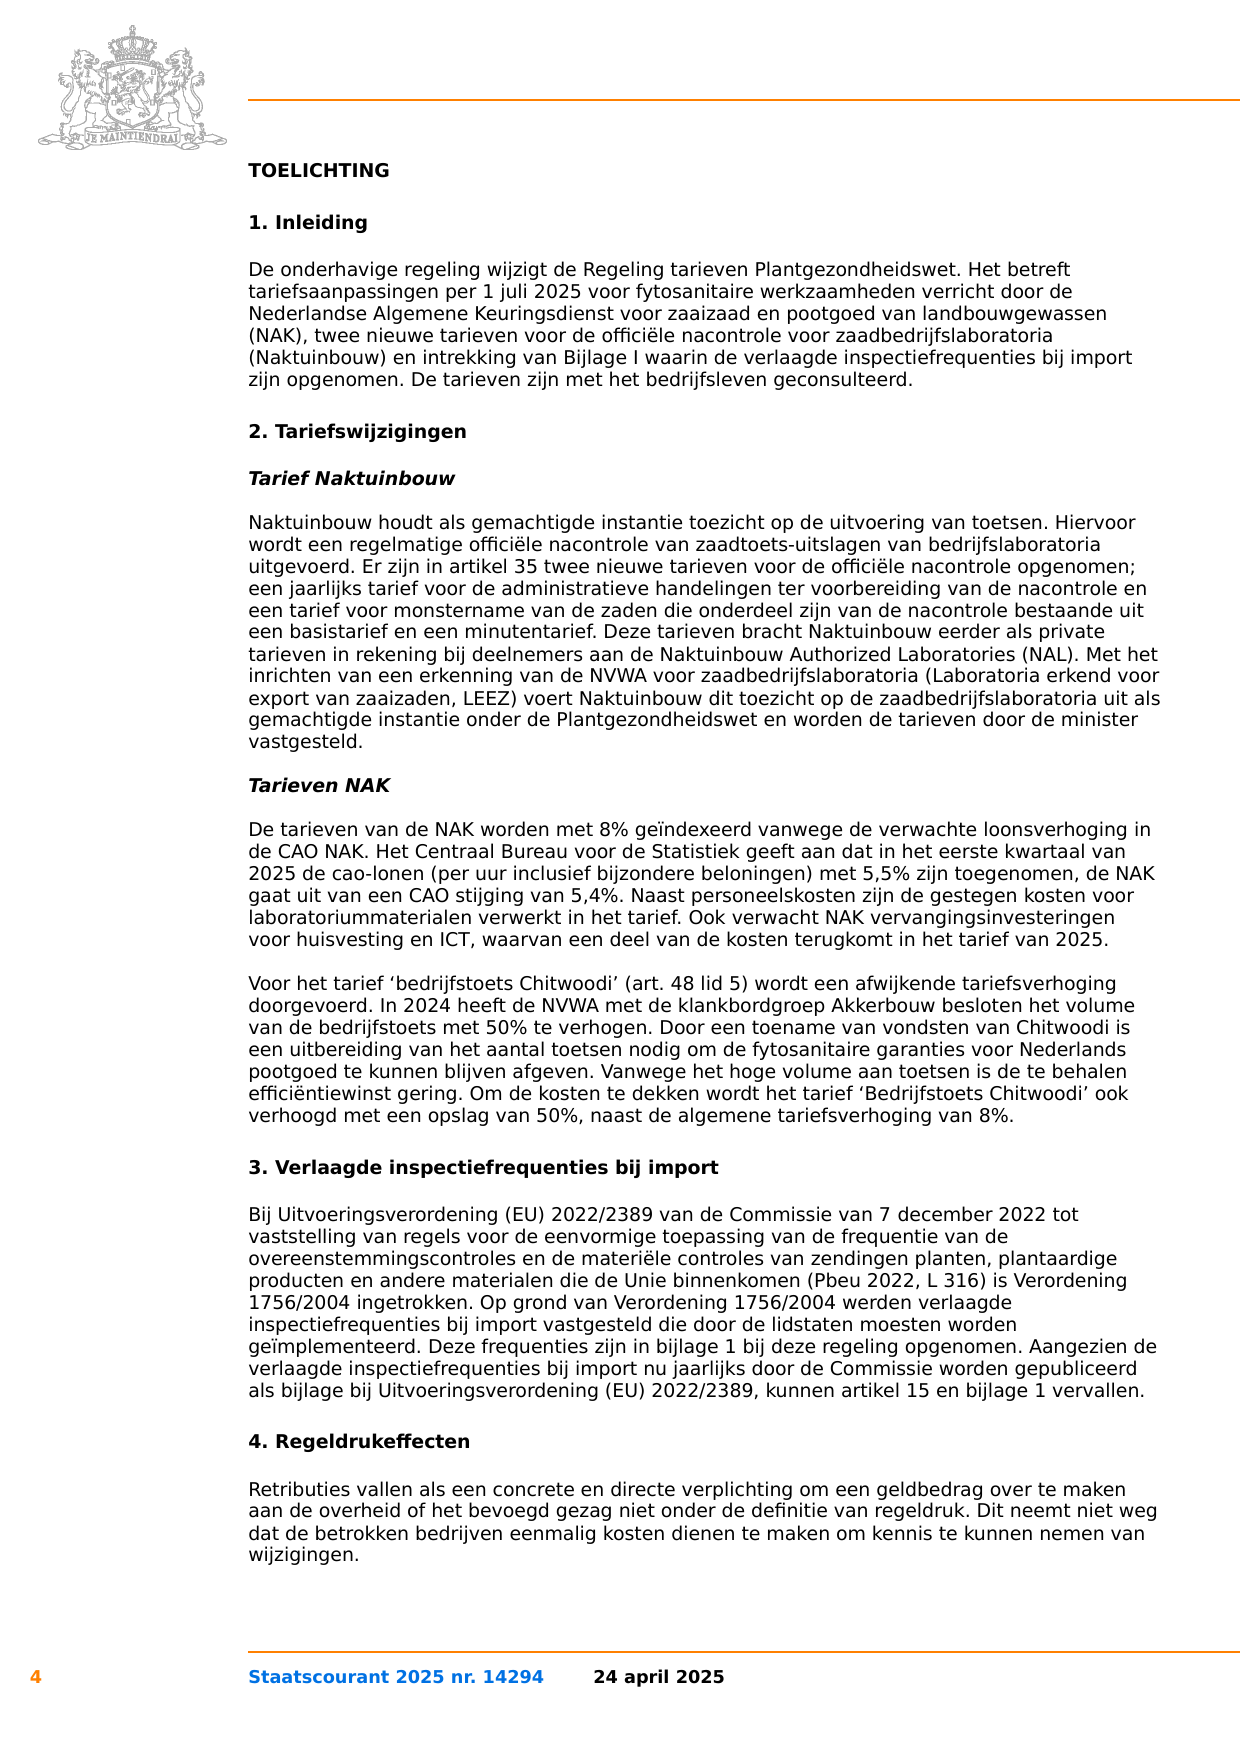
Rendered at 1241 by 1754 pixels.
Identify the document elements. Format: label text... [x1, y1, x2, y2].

subtitle 1. Inleiding [248, 212, 1163, 234]
subtitle Tarief Naktuinbouw [248, 468, 1163, 490]
text Voor het tarief ‘bedrijfstoets Chitwoodi’ (art. 48 lid 5) wordt een afwijkende tariefsverhoging doorgevoerd. In 2024 heeft de NVWA met de klankbordgroep Akkerbouw besloten het volume van de bedrijfstoets met 50% te verhogen. Door een toename van vondsten van Chitwoodi is een uitbereiding van het aantal toetsen nodig om de fytosanitaire garanties voor Nederlands pootgoed te kunnen blijven afgeven. Vanwege het hoge volume aan toetsen is de te behalen efficiëntiewinst gering. Om de kosten te dekken wordt het tarief ‘Bedrijfstoets Chitwoodi’ ook verhoogd met een opslag van 50%, naast de algemene tariefsverhoging van 8%. [248, 973, 1163, 1127]
subtitle 4. Regeldrukeffecten [248, 1431, 1163, 1453]
subtitle 2. Tariefswijzigingen [248, 421, 1163, 443]
text Retributies vallen als een concrete en directe verplichting om een geldbedrag over te maken aan de overheid of het bevoegd gezag niet onder de definitie van regeldruk. Dit neemt niet weg dat de betrokken bedrijven eenmalig kosten dienen te maken om kennis te kunnen nemen van wijzigingen. [248, 1478, 1163, 1566]
text De onderhavige regeling wijzigt de Regeling tarieven Plantgezondheidswet. Het betreft tariefsaanpassingen per 1 juli 2025 voor fytosanitaire werkzaamheden verricht door de Nederlandse Algemene Keuringsdienst voor zaaizaad en pootgoed van landbouwgewassen (NAK), twee nieuwe tarieven voor de officiële nacontrole voor zaadbedrijfslaboratoria (Naktuinbouw) en intrekking van Bijlage I waarin de verlaagde inspectiefrequenties bij import zijn opgenomen. De tarieven zijn met het bedrijfsleven geconsulteerd. [248, 259, 1163, 391]
text Bij Uitvoeringsverordening (EU) 2022/2389 van de Commissie van 7 december 2022 tot vaststelling van regels voor de eenvormige toepassing van de frequentie van de overeenstemmingscontroles en de materiële controles van zendingen planten, plantaardige producten en andere materialen die de Unie binnenkomen (Pbeu 2022, L 316) is Verordening 1756/2004 ingetrokken. Op grond van Verordening 1756/2004 werden verlaagde inspectiefrequenties bij import vastgesteld die door de lidstaten moesten worden geïmplementeerd. Deze frequenties zijn in bijlage 1 bij deze regeling opgenomen. Aangezien de verlaagde inspectiefrequenties bij import nu jaarlijks door de Commissie worden gepubliceerd als bijlage bij Uitvoeringsverordening (EU) 2022/2389, kunnen artikel 15 en bijlage 1 vervallen. [248, 1204, 1163, 1401]
subtitle TOELICHTING [248, 160, 1163, 182]
subtitle 3. Verlaagde inspectiefrequenties bij import [248, 1157, 1163, 1179]
subtitle Tarieven NAK [248, 775, 1163, 797]
picture [38, 25, 227, 150]
text De tarieven van de NAK worden met 8% geïndexeerd vanwege de verwachte loonsverhoging in de CAO NAK. Het Centraal Bureau voor de Statistiek geeft aan dat in het eerste kwartaal van 2025 de cao-lonen (per uur inclusief bijzondere beloningen) met 5,5% zijn toegenomen, de NAK gaat uit van een CAO stijging van 5,4%. Naast personeelskosten zijn de gestegen kosten voor laboratoriummaterialen verwerkt in het tarief. Ook verwacht NAK vervangingsinvesteringen voor huisvesting en ICT, waarvan een deel van de kosten terugkomt in het tarief van 2025. [248, 819, 1163, 951]
text Naktuinbouw houdt als gemachtigde instantie toezicht op de uitvoering van toetsen. Hiervoor wordt een regelmatige officiële nacontrole van zaadtoets-uitslagen van bedrijfslaboratoria uitgevoerd. Er zijn in artikel 35 twee nieuwe tarieven voor de officiële nacontrole opgenomen; een jaarlijks tarief voor de administratieve handelingen ter voorbereiding van de nacontrole en een tarief voor monstername van de zaden die onderdeel zijn van de nacontrole bestaande uit een basistarief en een minutentarief. Deze tarieven bracht Naktuinbouw eerder als private tarieven in rekening bij deelnemers aan de Naktuinbouw Authorized Laboratories (NAL). Met het inrichten van een erkenning van de NVWA voor zaadbedrijfslaboratoria (Laboratoria erkend voor export van zaaizaden, LEEZ) voert Naktuinbouw dit toezicht op de zaadbedrijfslaboratoria uit als gemachtigde instantie onder de Plantgezondheidswet en worden de tarieven door de minister vastgesteld. [248, 512, 1163, 753]
